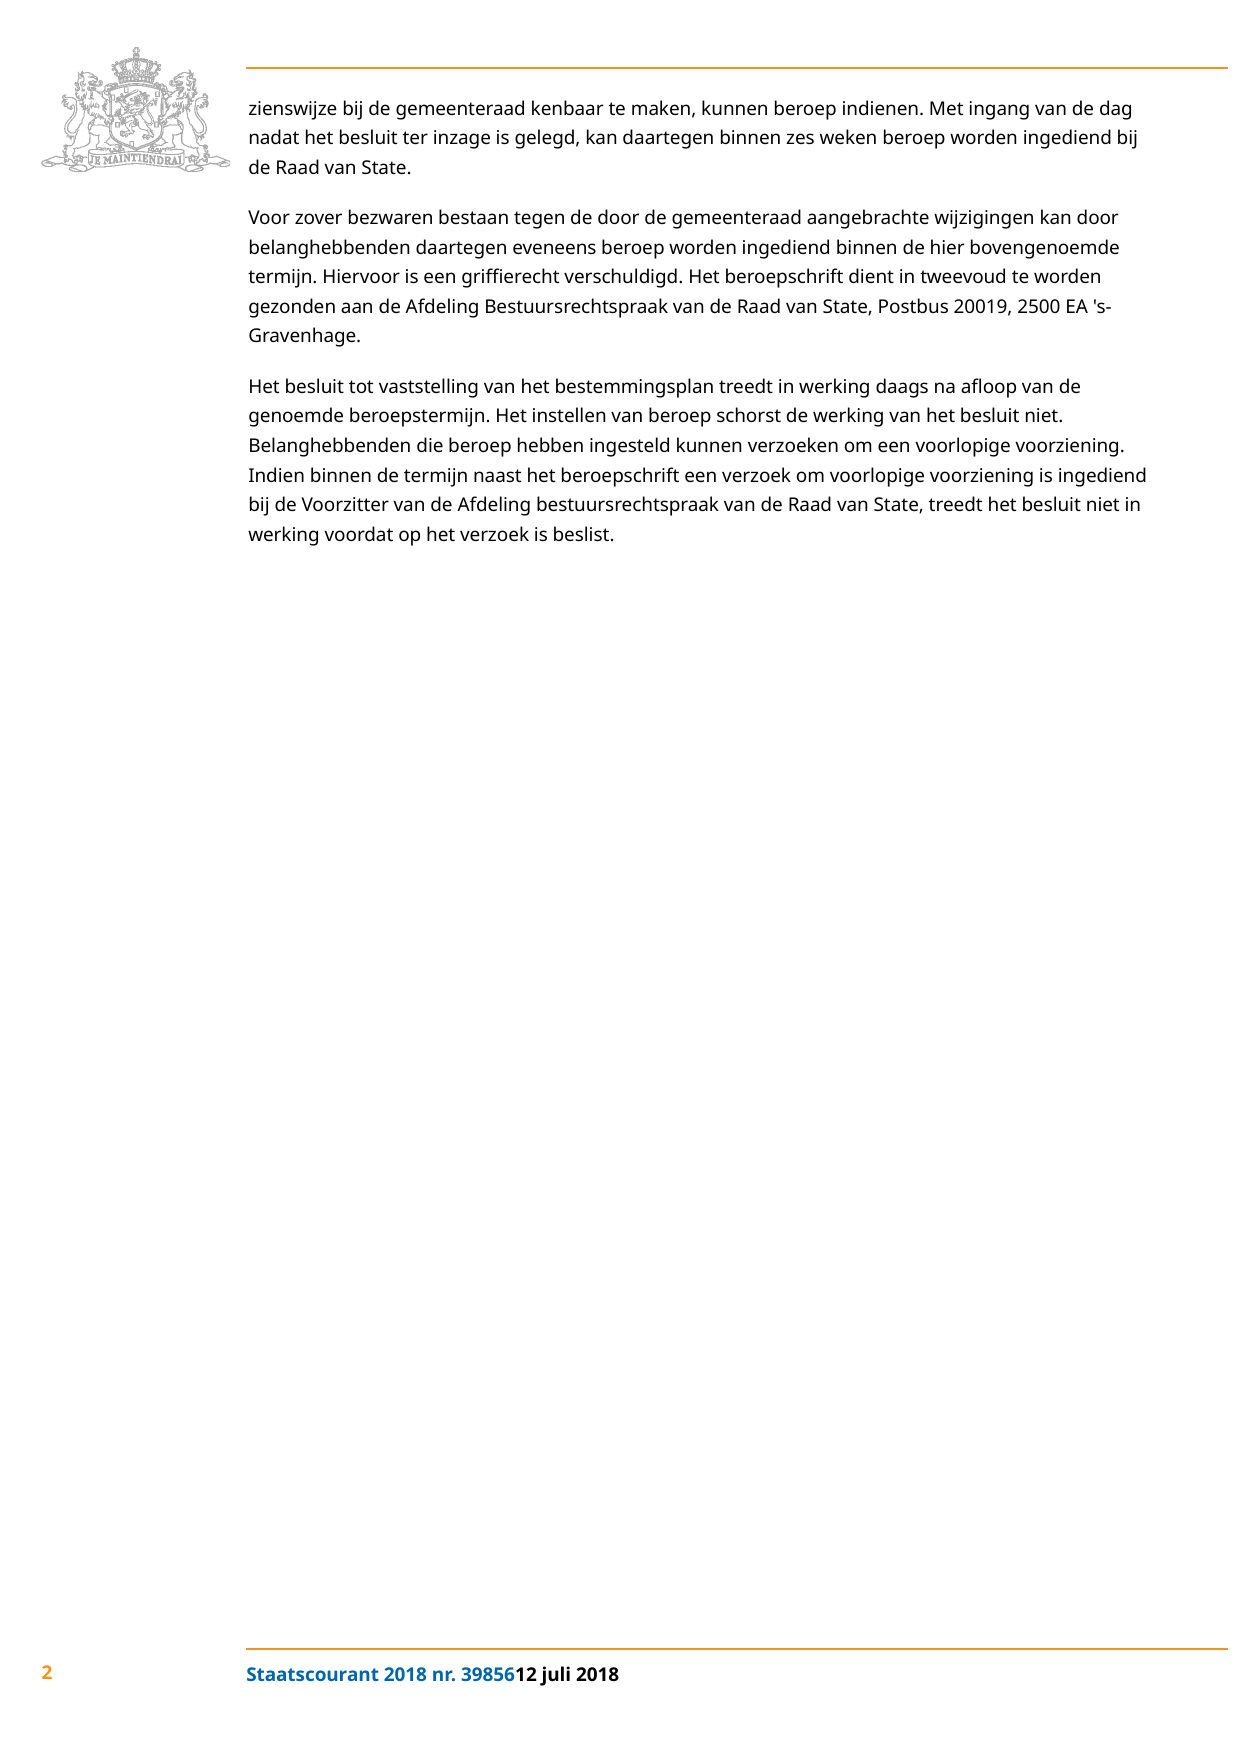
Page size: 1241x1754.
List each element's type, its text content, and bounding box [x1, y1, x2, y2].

picture [41, 47, 231, 172]
text Voor zover bezwaren bestaan tegen de door de gemeenteraad aangebrachte wijzigingen kan door belanghebbenden daartegen eveneens beroep worden ingediend binnen de hier bovengenoemde termijn. Hiervoor is een griffierecht verschuldigd. Het beroepschrift dient in tweevoud te worden gezonden aan de Afdeling Bestuurs­rechtspraak van de Raad van State, Postbus 20019, 2500 EA 's-Gravenhage. [248, 204, 1152, 348]
text zienswijze bij de gemeenteraad kenbaar te maken, kunnen beroep indienen. Met ingang van de dag nadat het besluit ter inzage is gelegd, kan daartegen binnen zes weken beroep worden ingediend bij de Raad van State. [248, 95, 1152, 180]
text Het besluit tot vaststelling van het bestemmingsplan treedt in werking daags na afloop van de genoemde beroepstermijn. Het instellen van beroep schorst de werking van het besluit niet. Belanghebbenden die beroep hebben ingesteld kunnen verzoeken om een voorlopige voorziening. Indien binnen de termijn naast het beroepschrift een verzoek om voorlopige voorziening is ingediend bij de Voorzitter van de Afdeling bestuursrechtspraak van de Raad van State, treedt het besluit niet in werking voordat op het verzoek is beslist. [248, 373, 1152, 547]
